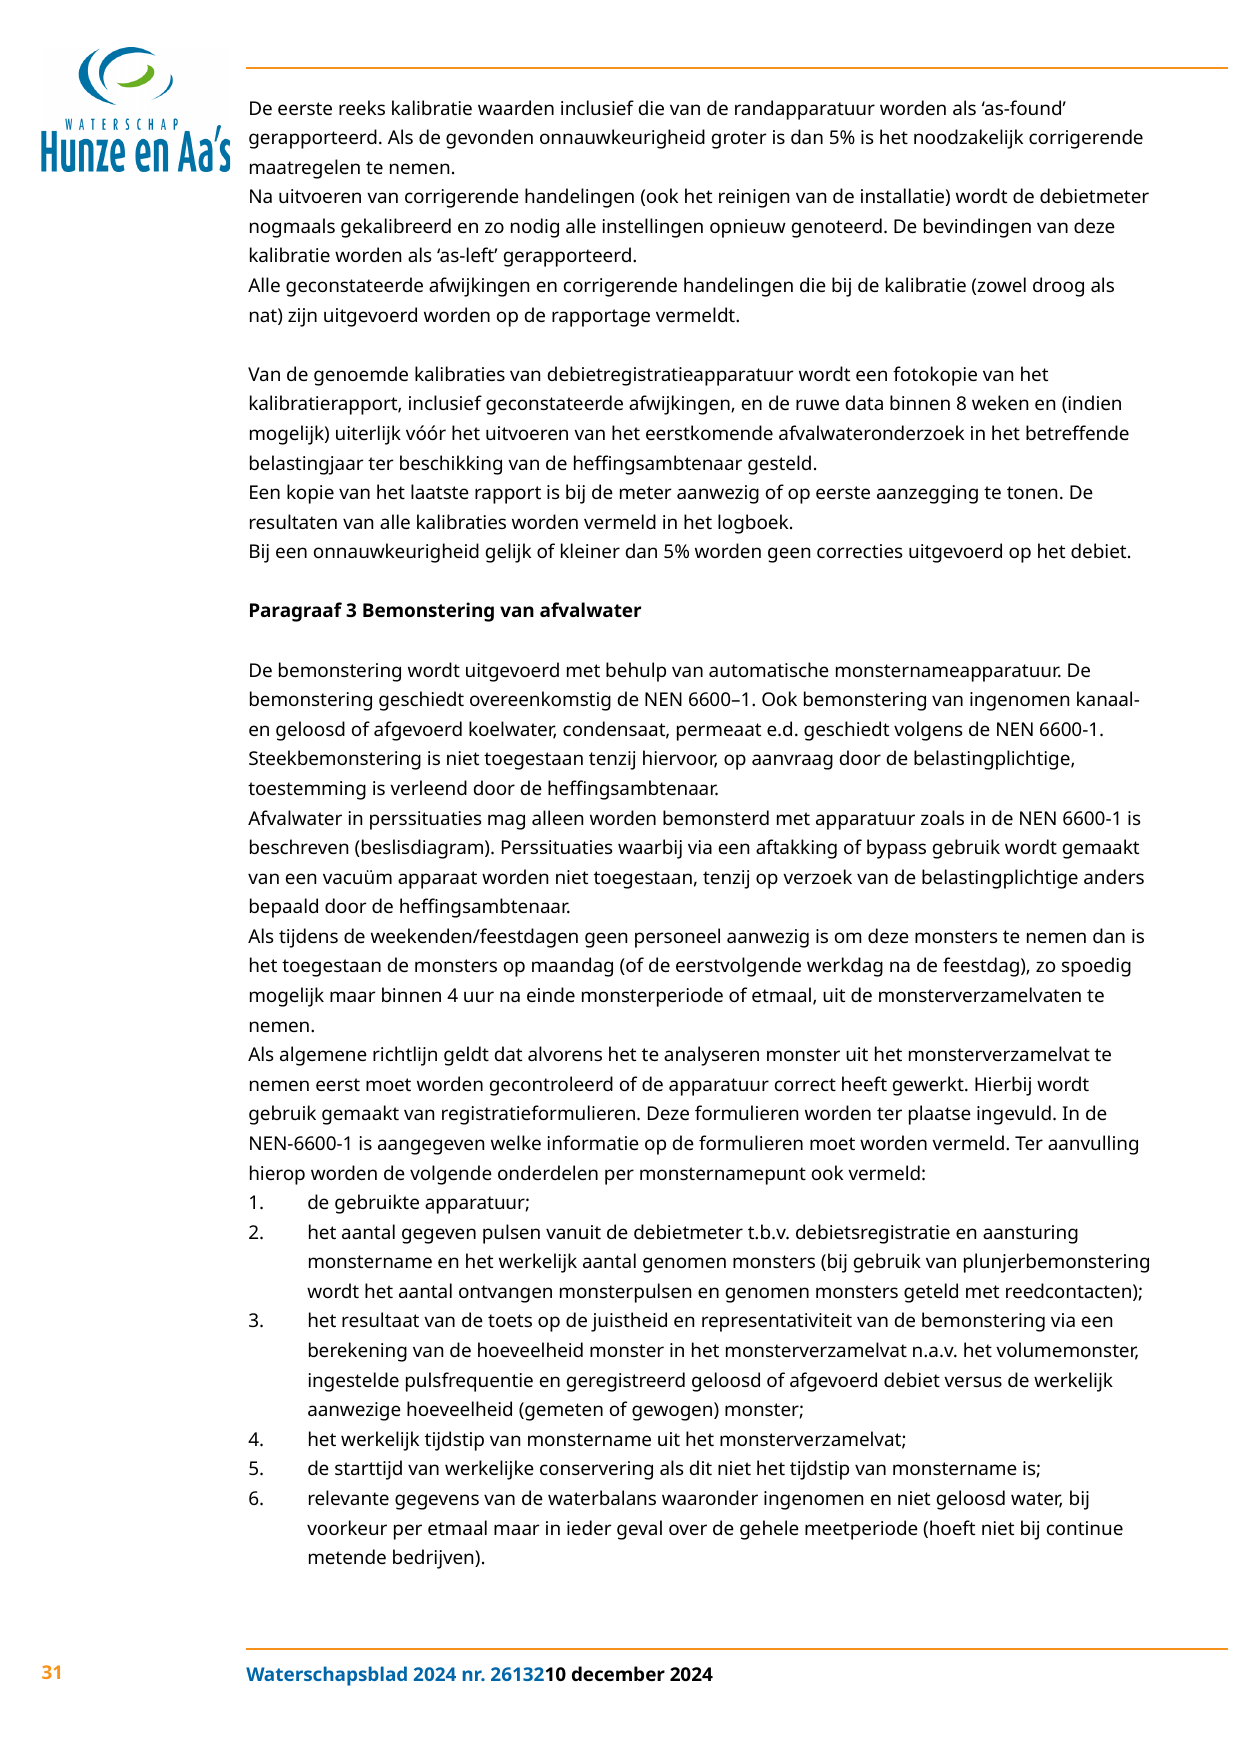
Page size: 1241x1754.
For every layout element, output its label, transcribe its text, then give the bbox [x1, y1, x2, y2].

picture [47, 154, 51, 172]
list de starttijd van werkelijke conservering als dit niet het tijdstip van monstername is; [248, 1456, 1152, 1481]
list het werkelijk tijdstip van monstername uit het monsterverzamelvat; [248, 1426, 1152, 1452]
list de gebruikte apparatuur; [248, 1189, 1152, 1215]
list het aantal gegeven pulsen vanuit de debietmeter t.b.v. debietsregistratie en aansturing monstername en het werkelijk aantal genomen monsters (bij gebruik van plunjerbemonstering wordt het aantal ontvangen monsterpulsen en genomen monsters geteld met reedcontacten); [248, 1219, 1152, 1304]
text Als algemene richtlijn geldt dat alvorens het te analyseren monster uit het monsterverzamelvat te nemen eerst moet worden gecontroleerd of de apparatuur correct heeft gewerkt. Hierbij wordt gebruik gemaakt van registratieformulieren. Deze formulieren worden ter plaatse ingevuld. In de NEN-6600-1 is aangegeven welke informatie op de formulieren moet worden vermeld. Ter aanvulling hierop worden de volgende onderdelen per monsternamepunt ook vermeld: [248, 1041, 1152, 1186]
text Paragraaf 3 Bemonstering van afvalwater [248, 598, 1152, 623]
picture [226, 145, 231, 156]
text Na uitvoeren van corrigerende handelingen (ook het reinigen van de installatie) wordt de debietmeter nogmaals gekalibreerd en zo nodig alle instellingen opnieuw genoteerd. De bevindingen van deze kalibratie worden als ‘as-left’ gerapporteerd. [248, 183, 1152, 268]
text Als tijdens de weekenden/feestdagen geen personeel aanwezig is om deze monsters te nemen dan is het toegestaan de monsters op maandag (of de eerstvolgende werkdag na de feestdag), zo spoedig mogelijk maar binnen 4 uur na einde monsterperiode of etmaal, uit de monsterverzamelvaten te nemen. [248, 923, 1152, 1038]
picture [183, 163, 191, 172]
picture [41, 47, 231, 172]
text Een kopie van het laatste rapport is bij de meter aanwezig of op eerste aanzegging te tonen. De resultaten van alle kalibraties worden vermeld in het logboek. [248, 479, 1152, 535]
text Van de genoemde kalibraties van debietregistratieapparatuur wordt een fotokopie van het kalibratierapport, inclusief geconstateerde afwijkingen, en de ruwe data binnen 8 weken en (indien mogelijk) uiterlijk vóór het uitvoeren van het eerstkomende afvalwateronderzoek in het betreffende belastingjaar ter beschikking van de heffingsambtenaar gesteld. [248, 361, 1152, 476]
list het resultaat van de toets op de juistheid en representativiteit van de bemonstering via een berekening van de hoeveelheid monster in het monsterverzamelvat n.a.v. het volumemonster, ingestelde pulsfrequentie en geregistreerd geloosd of afgevoerd debiet versus de werkelijk aanwezige hoeveelheid (gemeten of gewogen) monster; [248, 1308, 1152, 1422]
text De eerste reeks kalibratie waarden inclusief die van de randapparatuur worden als ‘as-found’ gerapporteerd. Als de gevonden onnauwkeurigheid groter is dan 5% is het noodzakelijk corrigerende maatregelen te nemen. [248, 95, 1152, 180]
text Alle geconstateerde afwijkingen en corrigerende handelingen die bij de kalibratie (zowel droog als nat) zijn uitgevoerd worden op de rapportage vermeldt. [248, 272, 1152, 328]
list relevante gegevens van de waterbalans waaronder ingenomen en niet geloosd water, bij voorkeur per etmaal maar in ieder geval over de gehele meetperiode (hoeft niet bij continue metende bedrijven). [248, 1485, 1152, 1570]
text Bij een onnauwkeurigheid gelijk of kleiner dan 5% worden geen correcties uitgevoerd op het debiet. [248, 538, 1152, 564]
text De bemonstering wordt uitgevoerd met behulp van automatische monsternameapparatuur. De bemonstering geschiedt overeenkomstig de NEN 6600–1. Ook bemonstering van ingenomen kanaal- en geloosd of afgevoerd koelwater, condensaat, permeaat e.d. geschiedt volgens de NEN 6600-1. Steekbemonstering is niet toegestaan tenzij hiervoor, op aanvraag door de belastingplichtige, toestemming is verleend door de heffingsambtenaar. [248, 657, 1152, 801]
text Afvalwater in perssituaties mag alleen worden bemonsterd met apparatuur zoals in de NEN 6600-1 is beschreven (beslisdiagram). Perssituaties waarbij via een aftakking of bypass gebruik wordt gemaakt van een vacuüm apparaat worden niet toegestaan, tenzij op verzoek van de belastingplichtige anders bepaald door de heffingsambtenaar. [248, 805, 1152, 919]
